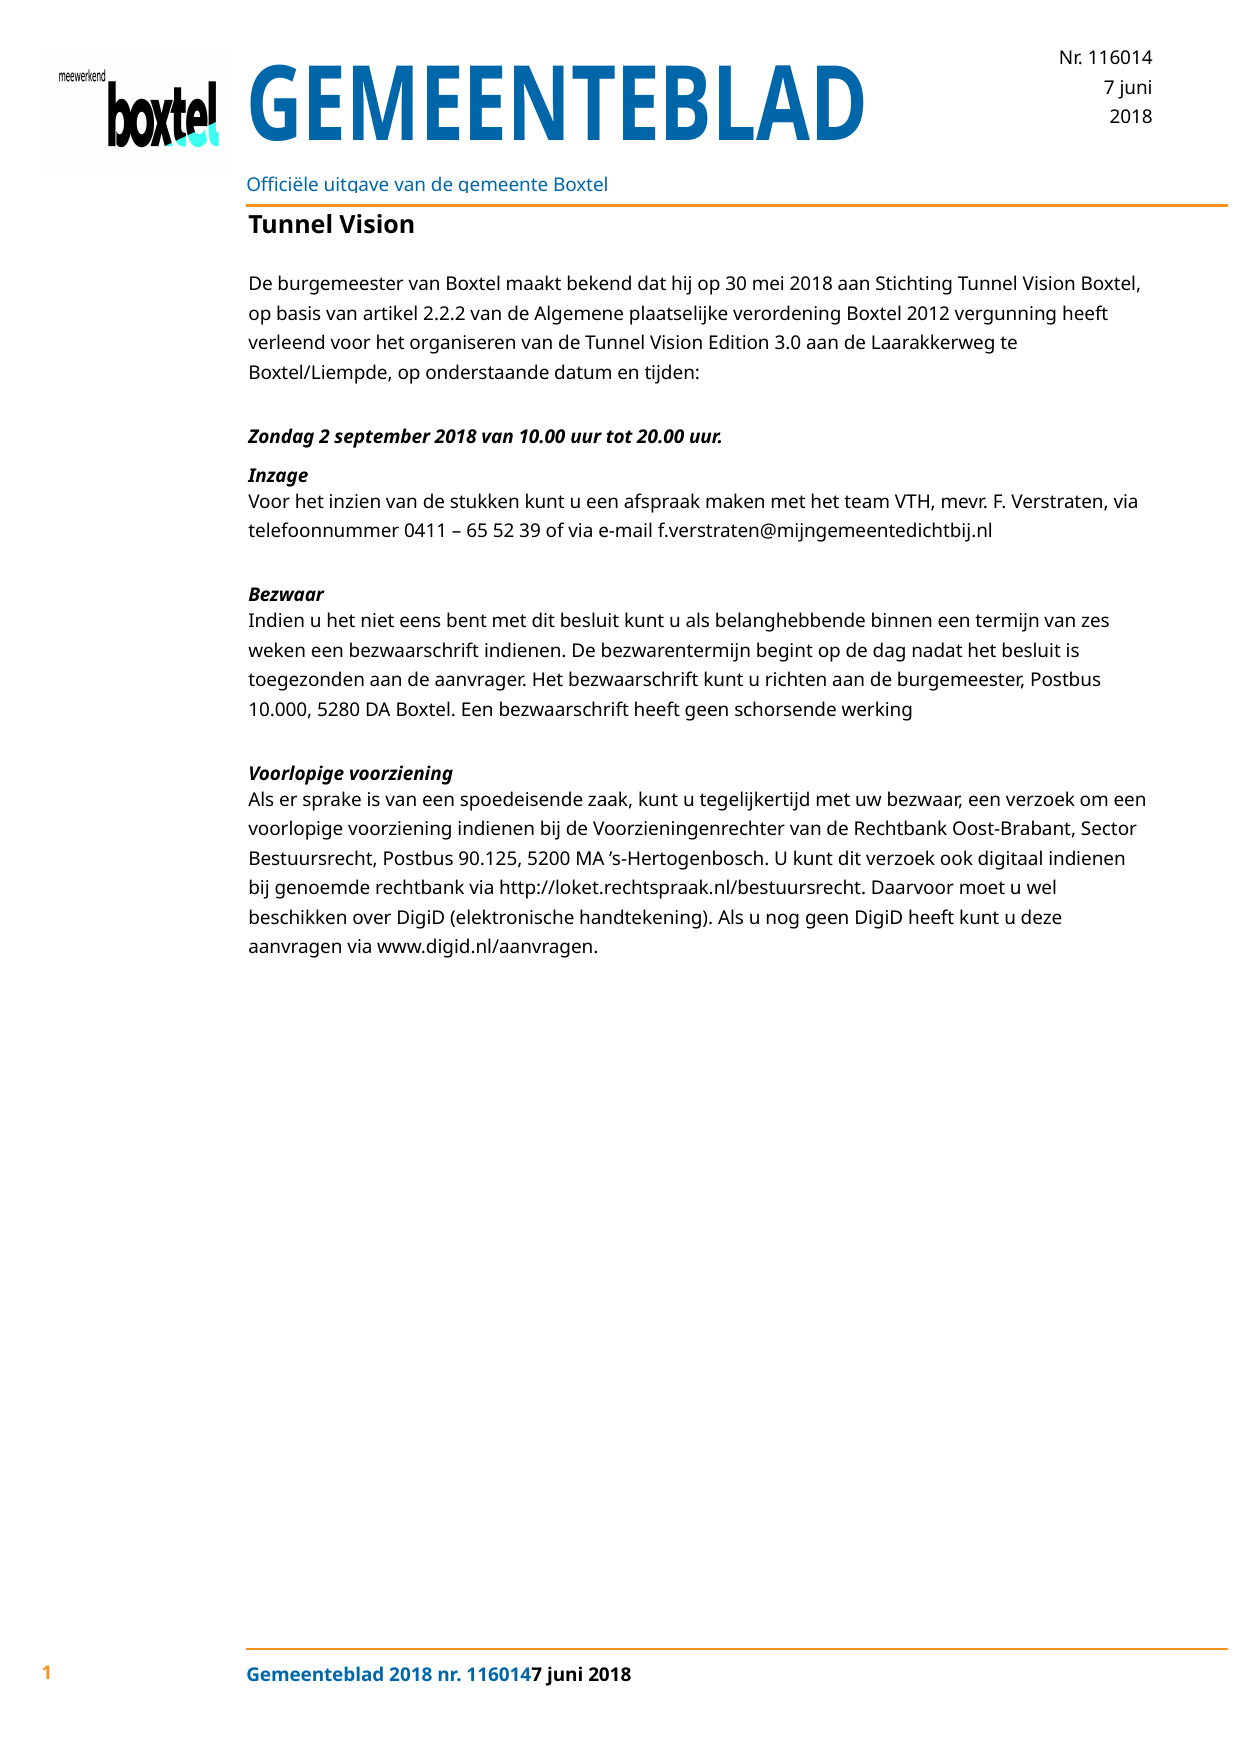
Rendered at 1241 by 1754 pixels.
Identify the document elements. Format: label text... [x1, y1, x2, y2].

text Bezwaar [248, 582, 1152, 607]
text Indien u het niet eens bent met dit besluit kunt u als belanghebbende binnen een termijn van zes weken een bezwaarschrift indienen. De bezwarentermijn begint op de dag nadat het besluit is toegezonden aan de aanvrager. Het bezwaarschrift kunt u richten aan de burgemeester, Postbus 10.000, 5280 DA Boxtel. Een bezwaarschrift heeft geen schorsende werking [248, 607, 1152, 722]
text Voor het inzien van de stukken kunt u een afspraak maken met het team VTH, mevr. F. Verstraten, via telefoonnummer 0411 – 65 52 39 of via e-mail f.verstraten@mijngemeentedichtbij.nl [248, 488, 1152, 543]
text Zondag 2 september 2018 van 10.00 uur tot 20.00 uur. [248, 423, 1152, 449]
text Als er sprake is van een spoedeisende zaak, kunt u tegelijkertijd met uw bezwaar, een verzoek om een voorlopige voorziening indienen bij de Voorzieningenrechter van de Rechtbank Oost-Brabant, Sector Bestuursrecht, Postbus 90.125, 5200 MA ’s-Hertogenbosch. U kunt dit verzoek ook digitaal indienen bij genoemde rechtbank via http://loket.rechtspraak.nl/bestuursrecht. Daarvoor moet u wel beschikken over DigiD (elektronische handtekening). Als u nog geen DigiD heeft kunt u deze aanvragen via www.digid.nl/aanvragen. [248, 786, 1152, 959]
text Voorlopige voorziening [248, 760, 1152, 786]
text Tunnel Vision [248, 207, 1152, 241]
picture [41, 47, 231, 172]
text Inzage [248, 462, 1152, 488]
text De burgemeester van Boxtel maakt bekend dat hij op 30 mei 2018 aan Stichting Tunnel Vision Boxtel, op basis van artikel 2.2.2 van de Algemene plaatselijke verordening Boxtel 2012 vergunning heeft verleend voor het organiseren van de Tunnel Vision Edition 3.0 aan de Laarakkerweg te Boxtel/Liempde, op onderstaande datum en tijden: [248, 270, 1152, 385]
